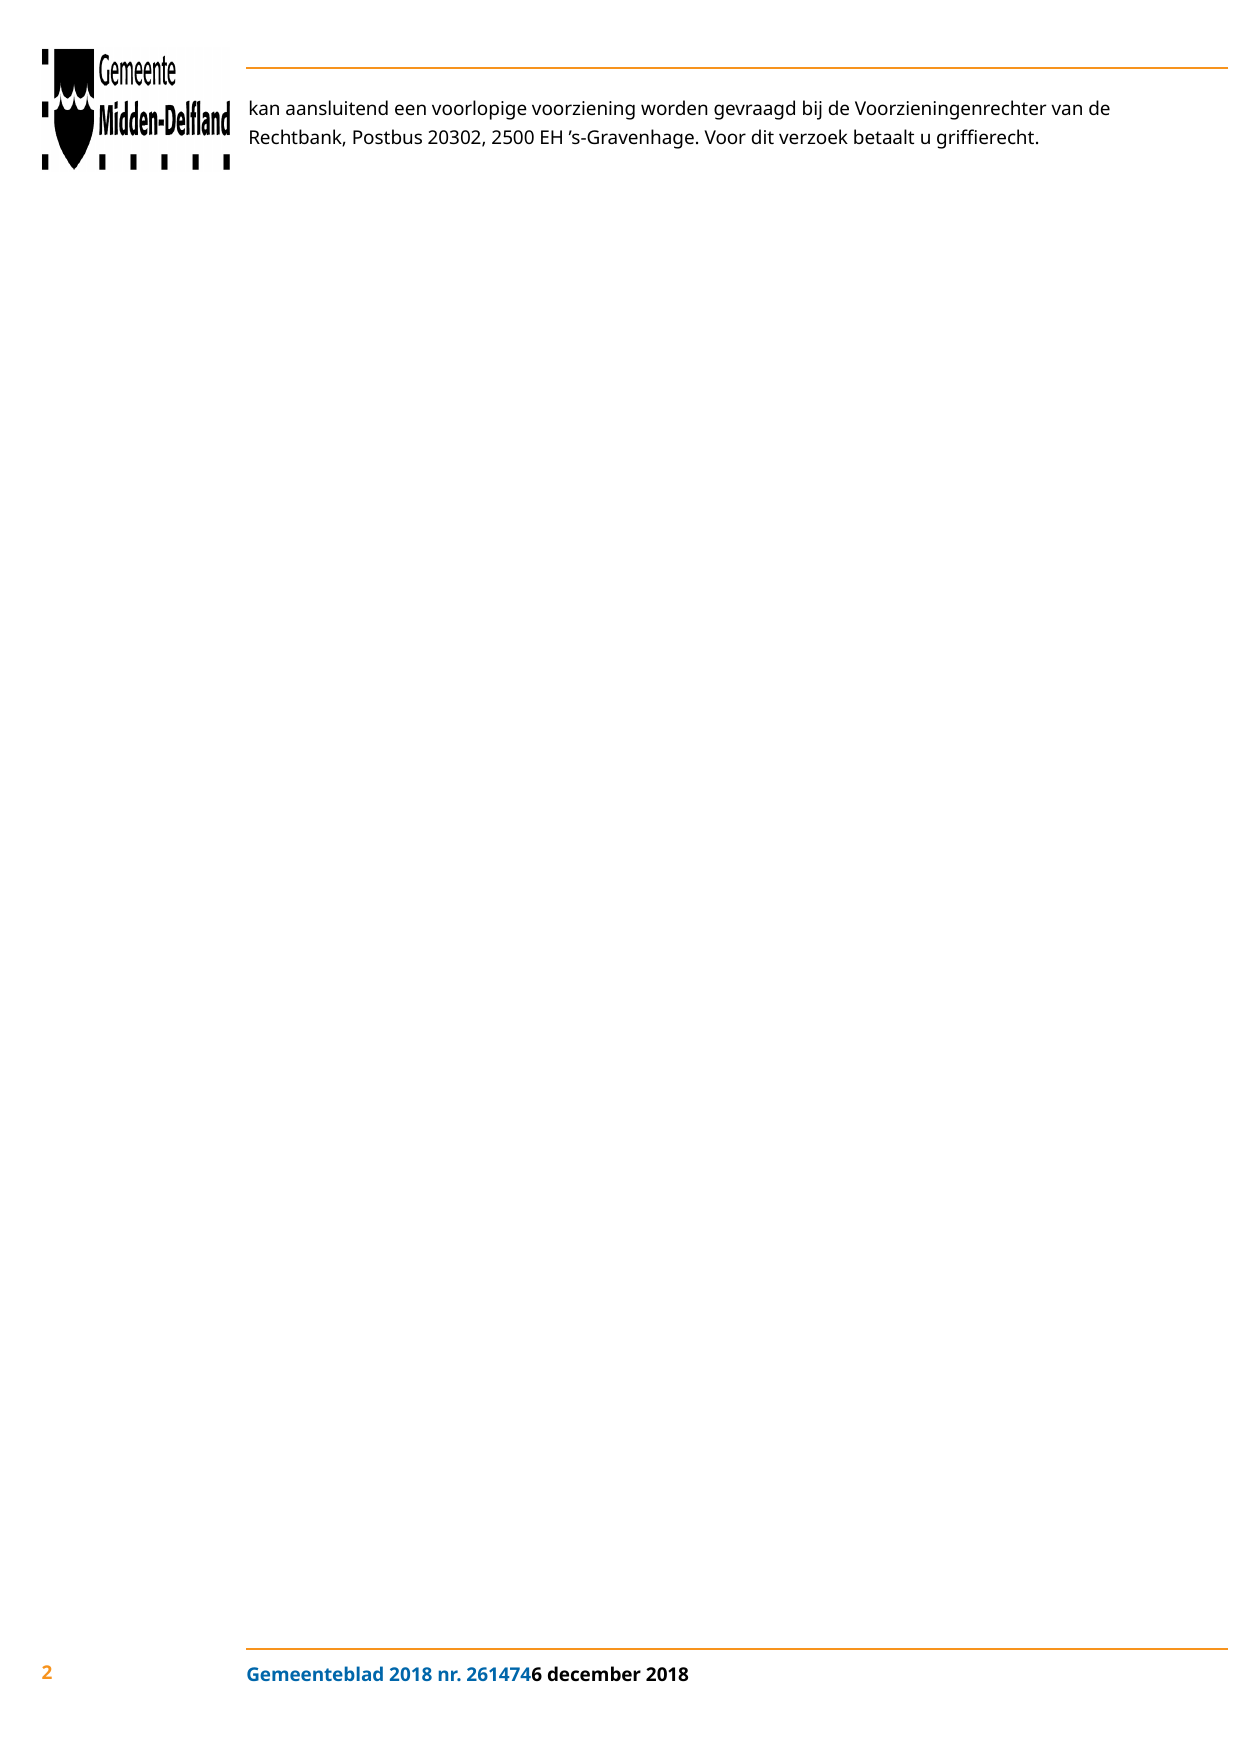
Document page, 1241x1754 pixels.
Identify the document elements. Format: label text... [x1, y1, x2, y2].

text kan aansluitend een voorlopige voorziening worden gevraagd bij de Voorzieningenrechter van de Rechtbank, Postbus 20302, 2500 EH ’s-Gravenhage. Voor dit verzoek betaalt u griffierecht. [248, 95, 1152, 150]
picture [41, 47, 231, 172]
